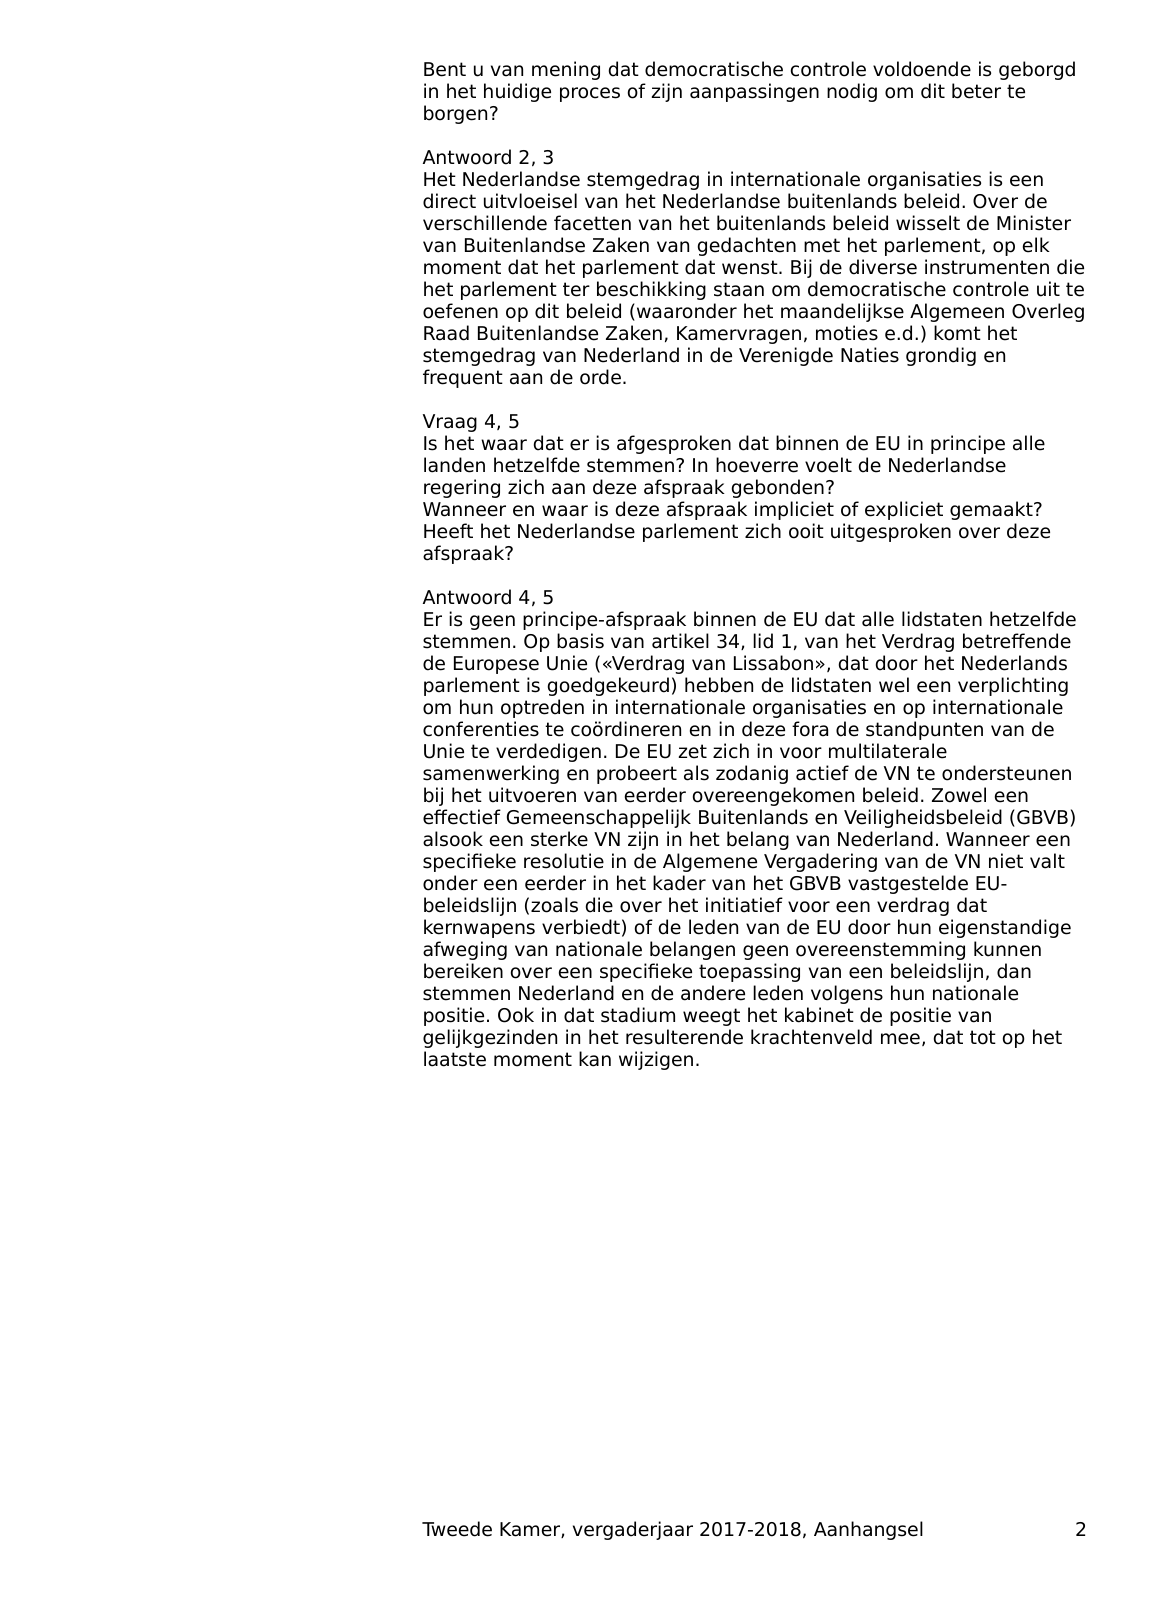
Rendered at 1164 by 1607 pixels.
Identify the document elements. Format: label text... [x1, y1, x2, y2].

text Antwoord 4, 5 [422, 587, 1087, 609]
text Het Nederlandse stemgedrag in internationale organisaties is een direct uitvloeisel van het Nederlandse buitenlands beleid. Over de verschillende facetten van het buitenlands beleid wisselt de Minister van Buitenlandse Zaken van gedachten met het parlement, op elk moment dat het parlement dat wenst. Bij de diverse instrumenten die het parlement ter beschikking staan om democratische controle uit te oefenen op dit beleid (waaronder het maandelijkse Algemeen Overleg Raad Buitenlandse Zaken, Kamervragen, moties e.d.) komt het stemgedrag van Nederland in de Verenigde Naties grondig en frequent aan de orde. [422, 169, 1087, 389]
text Er is geen principe-afspraak binnen de EU dat alle lidstaten hetzelfde stemmen. Op basis van artikel 34, lid 1, van het Verdrag betreffende de Europese Unie («Verdrag van Lissabon», dat door het Nederlands parlement is goedgekeurd) hebben de lidstaten wel een verplichting om hun optreden in internationale organisaties en op internationale conferenties te coördineren en in deze fora de standpunten van de Unie te verdedigen. De EU zet zich in voor multilaterale samenwerking en probeert als zodanig actief de VN te ondersteunen bij het uitvoeren van eerder overeengekomen beleid. Zowel een effectief Gemeenschappelijk Buitenlands en Veiligheidsbeleid (GBVB) alsook een sterke VN zijn in het belang van Nederland. Wanneer een specifieke resolutie in de Algemene Vergadering van de VN niet valt onder een eerder in het kader van het GBVB vastgestelde EU-beleidslijn (zoals die over het initiatief voor een verdrag dat kernwapens verbiedt) of de leden van de EU door hun eigenstandige afweging van nationale belangen geen overeenstemming kunnen bereiken over een specifieke toepassing van een beleidslijn, dan stemmen Nederland en de andere leden volgens hun nationale positie. Ook in dat stadium weegt het kabinet de positie van gelijkgezinden in het resulterende krachtenveld mee, dat tot op het laatste moment kan wijzigen. [422, 609, 1087, 1071]
text Antwoord 2, 3 [422, 147, 1087, 169]
text Is het waar dat er is afgesproken dat binnen de EU in principe alle landen hetzelfde stemmen? In hoeverre voelt de Nederlandse regering zich aan deze afspraak gebonden? [422, 433, 1087, 499]
text Bent u van mening dat democratische controle voldoende is geborgd in het huidige proces of zijn aanpassingen nodig om dit beter te borgen? [422, 59, 1087, 125]
text Vraag 4, 5 [422, 411, 1087, 433]
text Wanneer en waar is deze afspraak impliciet of expliciet gemaakt? Heeft het Nederlandse parlement zich ooit uitgesproken over deze afspraak? [422, 499, 1087, 565]
